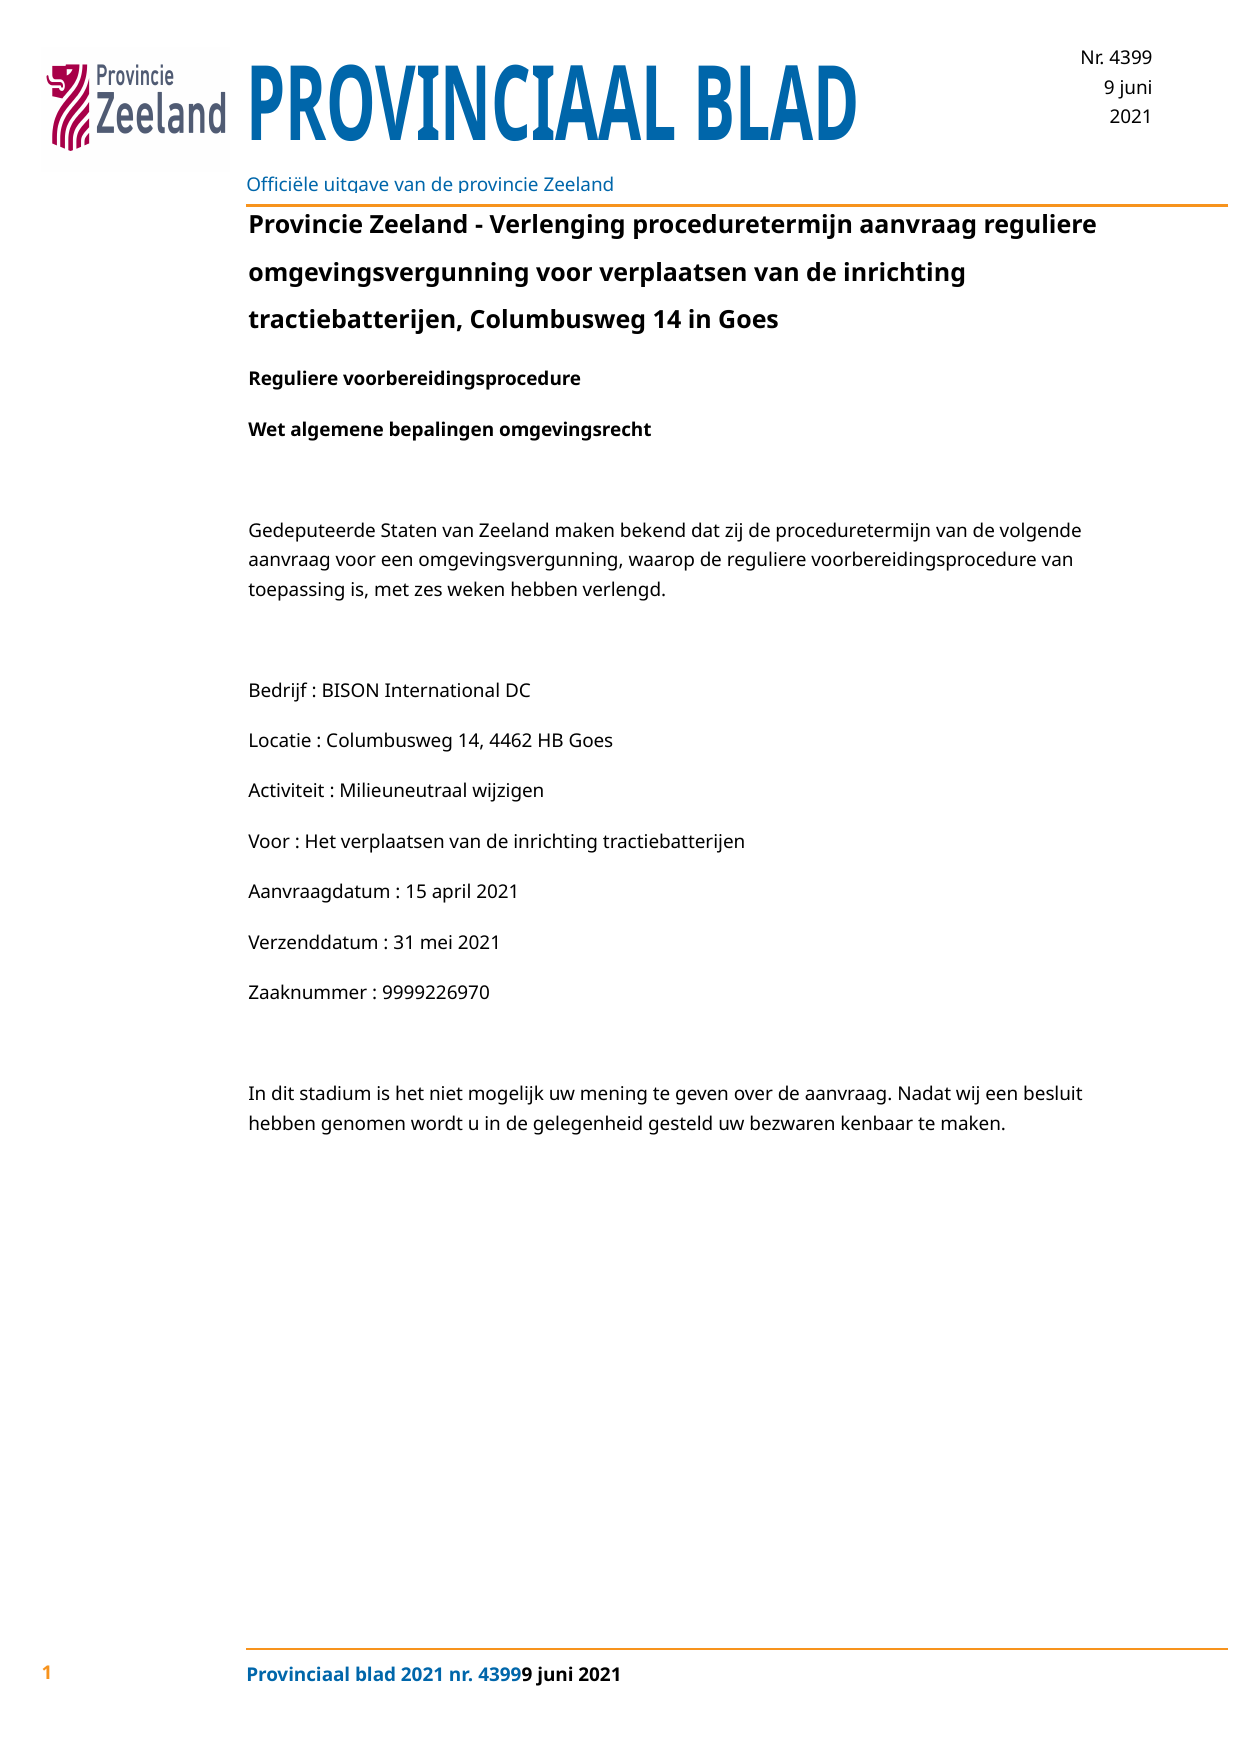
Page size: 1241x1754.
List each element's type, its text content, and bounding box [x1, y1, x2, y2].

text Reguliere voorbereidingsprocedure [248, 366, 1152, 391]
text Bedrijf : BISON International DC [248, 677, 1152, 702]
picture [41, 47, 231, 172]
text Zaaknummer : 9999226970 [248, 979, 1152, 1005]
text Aanvraagdatum : 15 april 2021 [248, 878, 1152, 904]
text Activiteit : Milieuneutraal wijzigen [248, 778, 1152, 803]
text Verzenddatum : 31 mei 2021 [248, 929, 1152, 954]
text Voor : Het verplaatsen van de inrichting tractiebatterijen [248, 828, 1152, 854]
text In dit stadium is het niet mogelijk uw mening te geven over de aanvraag. Nadat wij een besluit hebben genomen wordt u in de gelegenheid gesteld uw bezwaren kenbaar te maken. [248, 1080, 1152, 1135]
text Locatie : Columbusweg 14, 4462 HB Goes [248, 727, 1152, 753]
text Provincie Zeeland - Verlenging proceduretermijn aanvraag reguliere omgevingsvergunning voor verplaatsen van de inrichting tractiebatterijen, Columbusweg 14 in Goes [248, 207, 1152, 336]
text Wet algemene bepalingen omgevingsrecht [248, 416, 1152, 442]
text Gedeputeerde Staten van Zeeland maken bekend dat zij de proceduretermijn van de volgende aanvraag voor een omgevingsvergunning, waarop de reguliere voorbereidingsprocedure van toepassing is, met zes weken hebben verlengd. [248, 517, 1152, 602]
